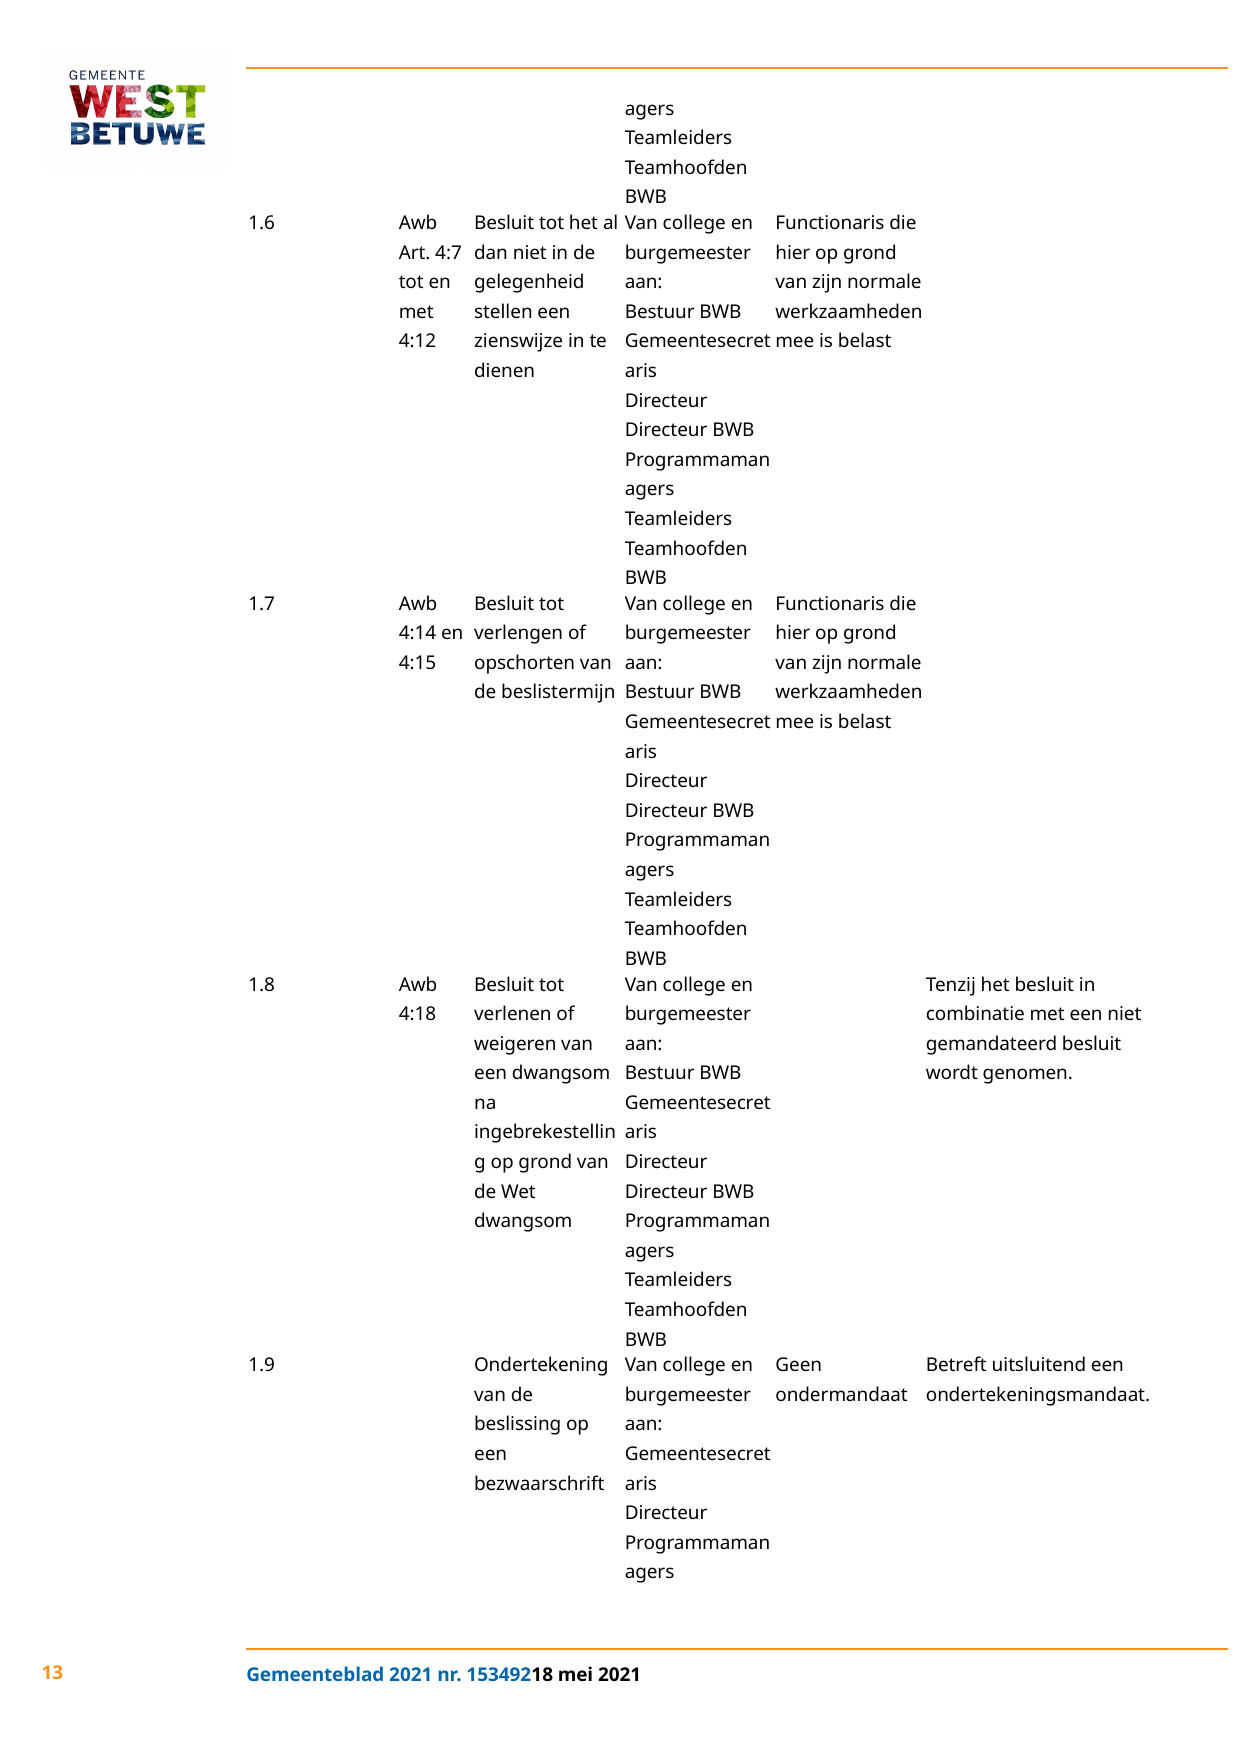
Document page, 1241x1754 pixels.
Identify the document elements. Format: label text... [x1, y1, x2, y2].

table_cell [926, 209, 1152, 590]
table_cell [926, 95, 1152, 209]
table_cell agers Teamleiders Teamhoofden BWB [625, 95, 775, 209]
table_cell [399, 1351, 474, 1584]
table_cell [399, 95, 474, 209]
table_cell 1.7 [248, 590, 398, 971]
table_cell 1.8 [248, 971, 398, 1351]
table_cell [775, 971, 926, 1351]
table_cell Awb Art. 4:7 tot en met 4:12 [399, 209, 474, 590]
table_cell Van college en burgemeester aan: Bestuur BWB Gemeentesecretaris Directeur Directeur BWB Programmamanagers Teamleiders Teamhoofden BWB [625, 971, 775, 1351]
table_cell 1.9 [248, 1351, 398, 1584]
table_cell Functionaris die hier op grond van zijn normale werkzaamheden mee is belast [775, 209, 926, 590]
table_cell [926, 590, 1152, 971]
table_cell Besluit tot het al dan niet in de gelegenheid stellen een zienswijze in te dienen [474, 209, 624, 590]
picture [41, 47, 231, 172]
table_cell Tenzij het besluit in combinatie met een niet gemandateerd besluit wordt genomen. [926, 971, 1152, 1351]
table_cell 1.6 [248, 209, 398, 590]
table_cell Van college en burgemeester aan: Bestuur BWB Gemeentesecretaris Directeur Directeur BWB Programmamanagers Teamleiders Teamhoofden BWB [625, 590, 775, 971]
table_cell Awb 4:14 en 4:15 [399, 590, 474, 971]
table_cell Besluit tot verlengen of opschorten van de beslistermijn [474, 590, 624, 971]
table_cell Awb 4:18 [399, 971, 474, 1351]
table_cell [248, 95, 398, 209]
table_cell Van college en burgemeester aan: Bestuur BWB Gemeentesecretaris Directeur Directeur BWB Programmamanagers Teamleiders Teamhoofden BWB [625, 209, 775, 590]
table_cell Geen ondermandaat [775, 1351, 926, 1584]
table_cell [474, 95, 624, 209]
table_cell Van college en burgemeester aan: Gemeentesecretaris Directeur Programmamanagers [625, 1351, 775, 1584]
table_cell Functionaris die hier op grond van zijn normale werkzaamheden mee is belast [775, 590, 926, 971]
table_cell Ondertekening van de beslissing op een bezwaarschrift [474, 1351, 624, 1584]
table_cell [775, 95, 926, 209]
table_cell Betreft uitsluitend een ondertekeningsmandaat. [926, 1351, 1152, 1584]
table_cell Besluit tot verlenen of weigeren van een dwangsom na ingebrekestelling op grond van de Wet dwangsom [474, 971, 624, 1351]
